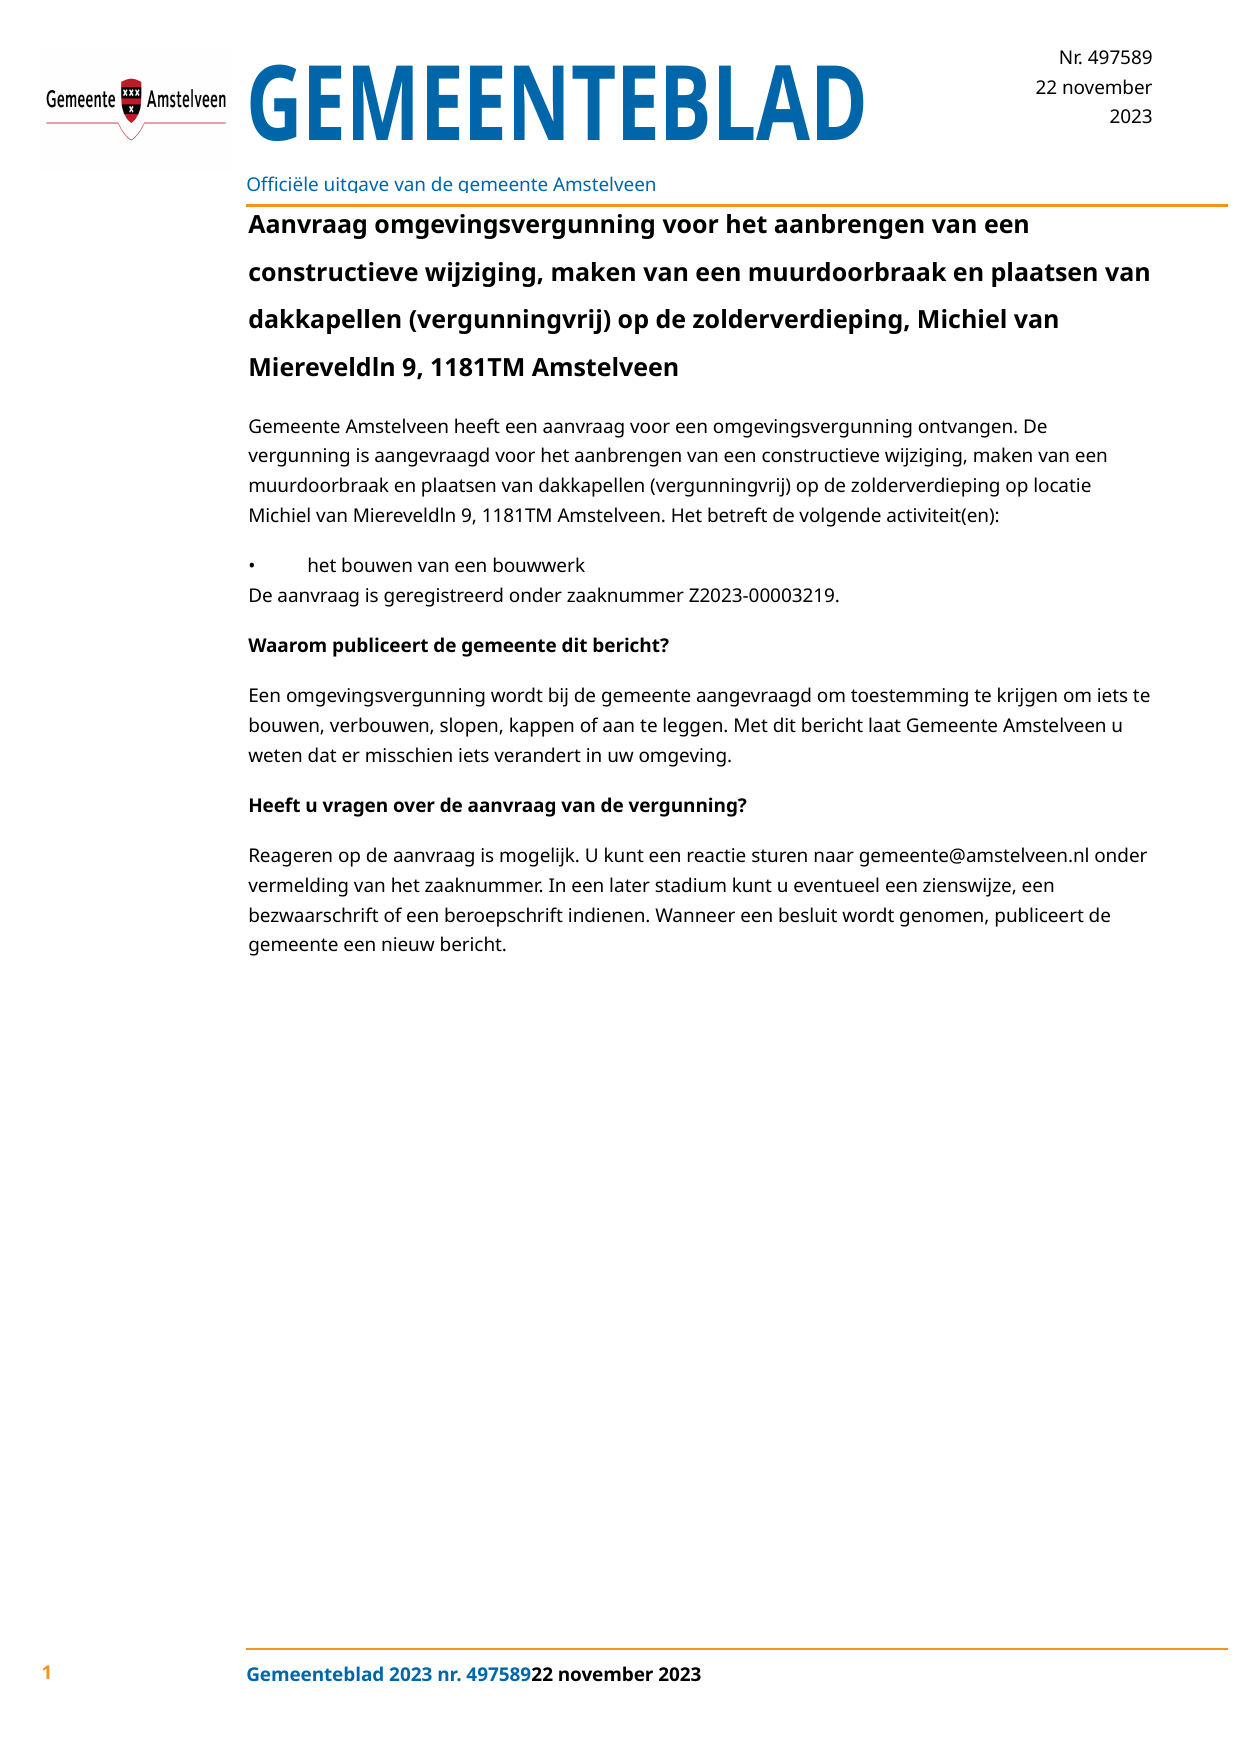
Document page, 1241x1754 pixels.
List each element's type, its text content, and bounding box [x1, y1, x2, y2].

text De aanvraag is geregistreerd onder zaaknummer Z2023-00003219. [248, 582, 1152, 608]
text Een omgevingsvergunning wordt bij de gemeente aangevraagd om toestemming te krijgen om iets te bouwen, verbouwen, slopen, kappen of aan te leggen. Met dit bericht laat Gemeente Amstelveen u weten dat er misschien iets verandert in uw omgeving. [248, 683, 1152, 768]
text Gemeente Amstelveen heeft een aanvraag voor een omgevingsvergunning ontvangen. De vergunning is aangevraagd voor het aanbrengen van een constructieve wijziging, maken van een muurdoorbraak en plaatsen van dakkapellen (vergunningvrij) op de zolderverdieping op locatie Michiel van Miereveldln 9, 1181TM Amstelveen. Het betreft de volgende activiteit(en): [248, 413, 1152, 528]
list het bouwen van een bouwwerk [248, 552, 1152, 578]
text Reageren op de aanvraag is mogelijk. U kunt een reactie sturen naar gemeente@amstelveen.nl onder vermelding van het zaaknummer. In een later stadium kunt u eventueel een zienswijze, een bezwaarschrift of een beroepschrift indienen. Wanneer een besluit wordt genomen, publiceert de gemeente een nieuw bericht. [248, 843, 1152, 957]
text Waarom publiceert de gemeente dit bericht? [248, 632, 1152, 658]
text Heeft u vragen over de aanvraag van de vergunning? [248, 792, 1152, 818]
picture [41, 47, 231, 172]
text Aanvraag omgevingsvergunning voor het aanbrengen van een constructieve wijziging, maken van een muurdoorbraak en plaatsen van dakkapellen (vergunningvrij) op de zolderverdieping, Michiel van Miereveldln 9, 1181TM Amstelveen [248, 207, 1152, 384]
